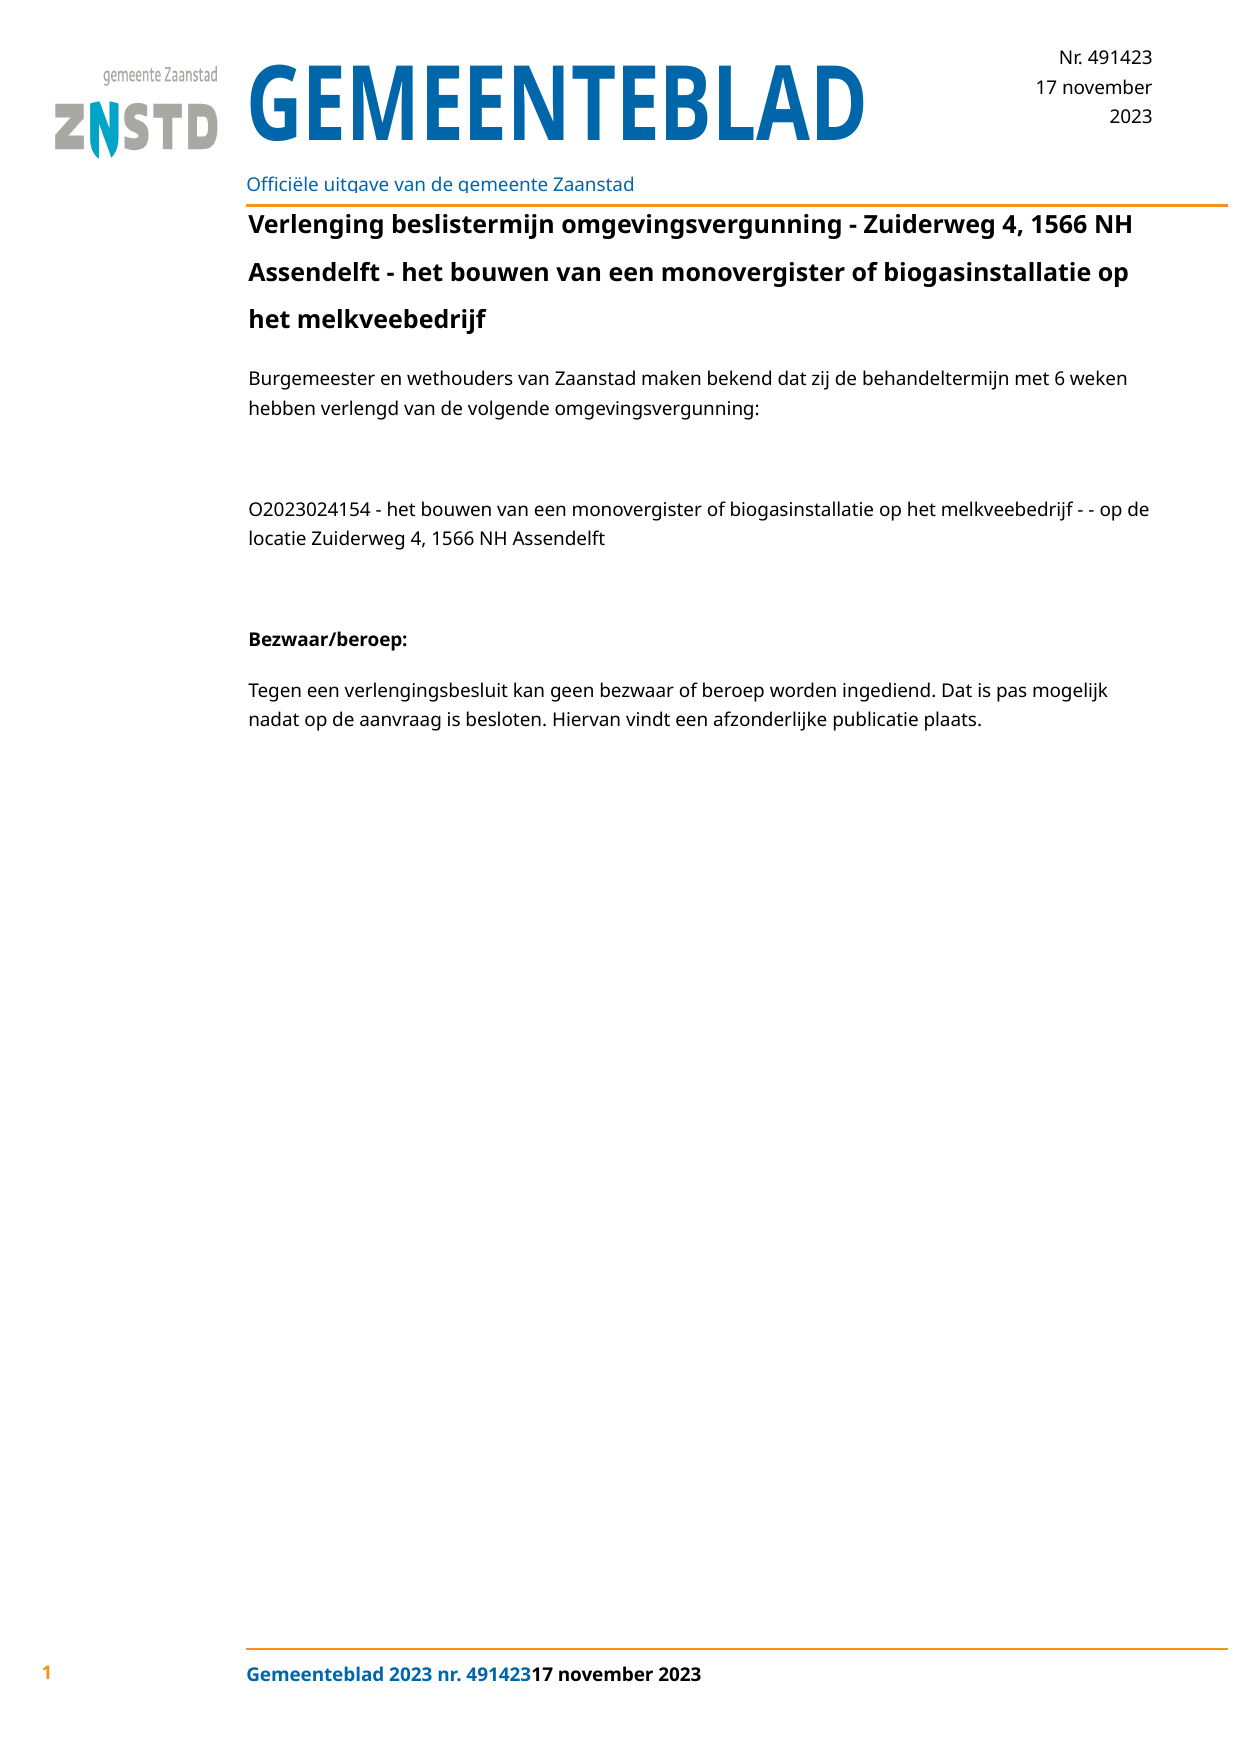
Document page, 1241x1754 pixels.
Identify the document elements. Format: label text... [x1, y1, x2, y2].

text Tegen een verlengingsbesluit kan geen bezwaar of beroep worden ingediend. Dat is pas mogelijk nadat op de aanvraag is besloten. Hiervan vindt een afzonderlijke publicatie plaats. [248, 677, 1152, 732]
text Burgemeester en wethouders van Zaanstad maken bekend dat zij de behandeltermijn met 6 weken hebben verlengd van de volgende omgevingsvergunning: [248, 366, 1152, 421]
text Verlenging beslistermijn omgevingsvergunning - Zuiderweg 4, 1566 NH Assendelft - het bouwen van een monovergister of biogasinstallatie op het melkveebedrijf [248, 207, 1152, 336]
text Bezwaar/beroep: [248, 626, 1152, 652]
text O2023024154 - het bouwen van een monovergister of biogasinstallatie op het melkveebedrijf - - op de locatie Zuiderweg 4, 1566 NH Assendelft [248, 496, 1152, 551]
picture [41, 47, 231, 172]
